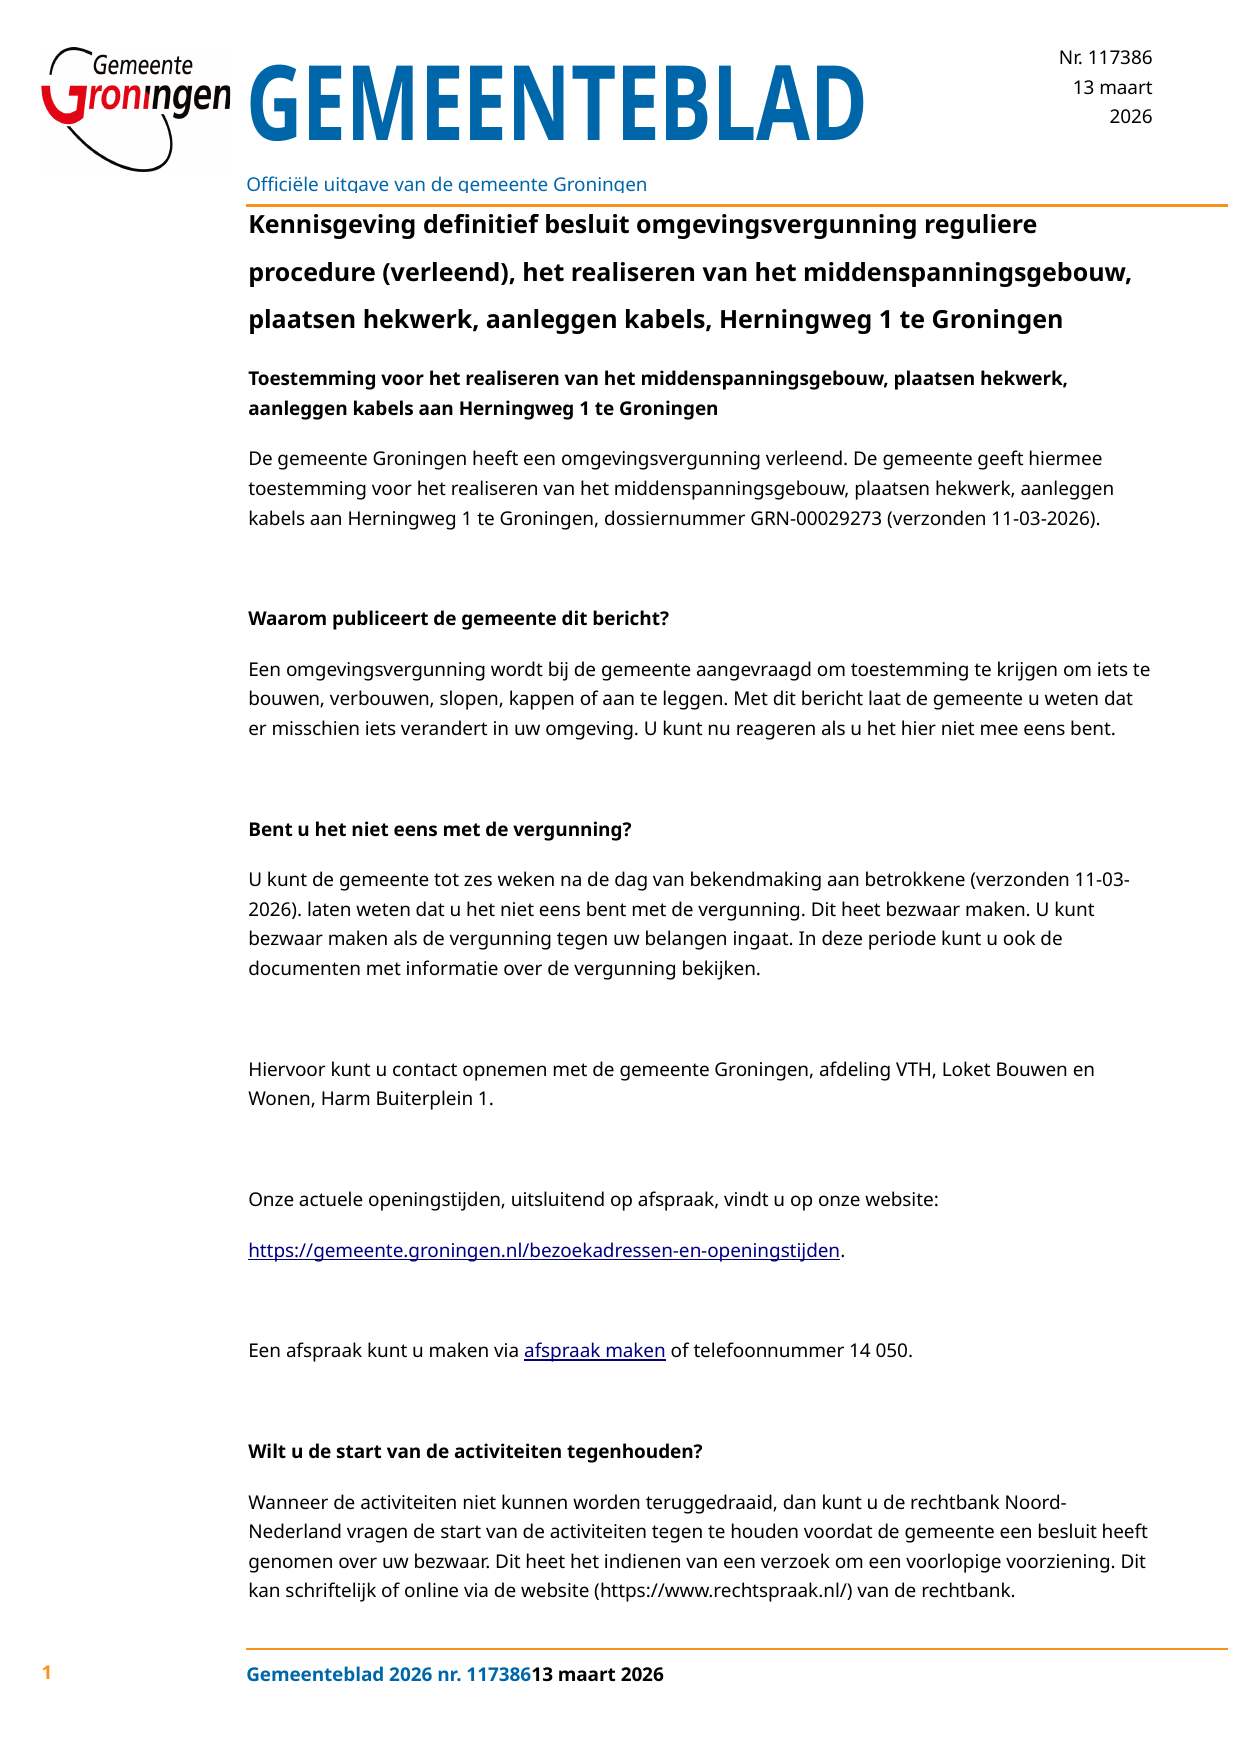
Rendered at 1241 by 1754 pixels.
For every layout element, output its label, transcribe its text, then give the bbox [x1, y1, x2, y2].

text Wilt u de start van de activiteiten tegenhouden? [248, 1438, 1152, 1464]
text Kennisgeving definitief besluit omgevingsvergunning reguliere procedure (verleend), het realiseren van het middenspanningsgebouw, plaatsen hekwerk, aanleggen kabels, Herningweg 1 te Groningen [248, 207, 1152, 336]
text Een afspraak kunt u maken via afspraak maken of telefoonnummer 14 050. [248, 1338, 1152, 1363]
picture [41, 47, 231, 172]
text De gemeente Groningen heeft een omgevingsvergunning verleend. De gemeente geeft hiermee toestemming voor het realiseren van het middenspanningsgebouw, plaatsen hekwerk, aanleggen kabels aan Herningweg 1 te Groningen, dossiernummer GRN-00029273 (verzonden 11-03-2026). [248, 446, 1152, 530]
text Bent u het niet eens met de vergunning? [248, 816, 1152, 842]
text Wanneer de activiteiten niet kunnen worden teruggedraaid, dan kunt u de rechtbank Noord-Nederland vragen de start van de activiteiten tegen te houden voordat de gemeente een besluit heeft genomen over uw bezwaar. Dit heet het indienen van een verzoek om een voorlopige voorziening. Dit kan schriftelijk of online via de website (https://www.rechtspraak.nl/) van de rechtbank. [248, 1489, 1152, 1603]
text https://gemeente.groningen.nl/bezoekadressen-en-openingstijden. [248, 1237, 1152, 1262]
text Onze actuele openingstijden, uitsluitend op afspraak, vindt u op onze website: [248, 1186, 1152, 1212]
text Een omgevingsvergunning wordt bij de gemeente aangevraagd om toestemming te krijgen om iets te bouwen, verbouwen, slopen, kappen of aan te leggen. Met dit bericht laat de gemeente u weten dat er misschien iets verandert in uw omgeving. U kunt nu reageren als u het hier niet mee eens bent. [248, 656, 1152, 741]
text Toestemming voor het realiseren van het middenspanningsgebouw, plaatsen hekwerk, aanleggen kabels aan Herningweg 1 te Groningen [248, 366, 1152, 421]
text U kunt de gemeente tot zes weken na de dag van bekendmaking aan betrokkene (verzonden 11-03-2026). laten weten dat u het niet eens bent met de vergunning. Dit heet bezwaar maken. U kunt bezwaar maken als de vergunning tegen uw belangen ingaat. In deze periode kunt u ook de documenten met informatie over de vergunning bekijken. [248, 866, 1152, 981]
text Waarom publiceert de gemeente dit bericht? [248, 606, 1152, 631]
text Hiervoor kunt u contact opnemen met de gemeente Groningen, afdeling VTH, Loket Bouwen en Wonen, Harm Buiterplein 1. [248, 1056, 1152, 1111]
